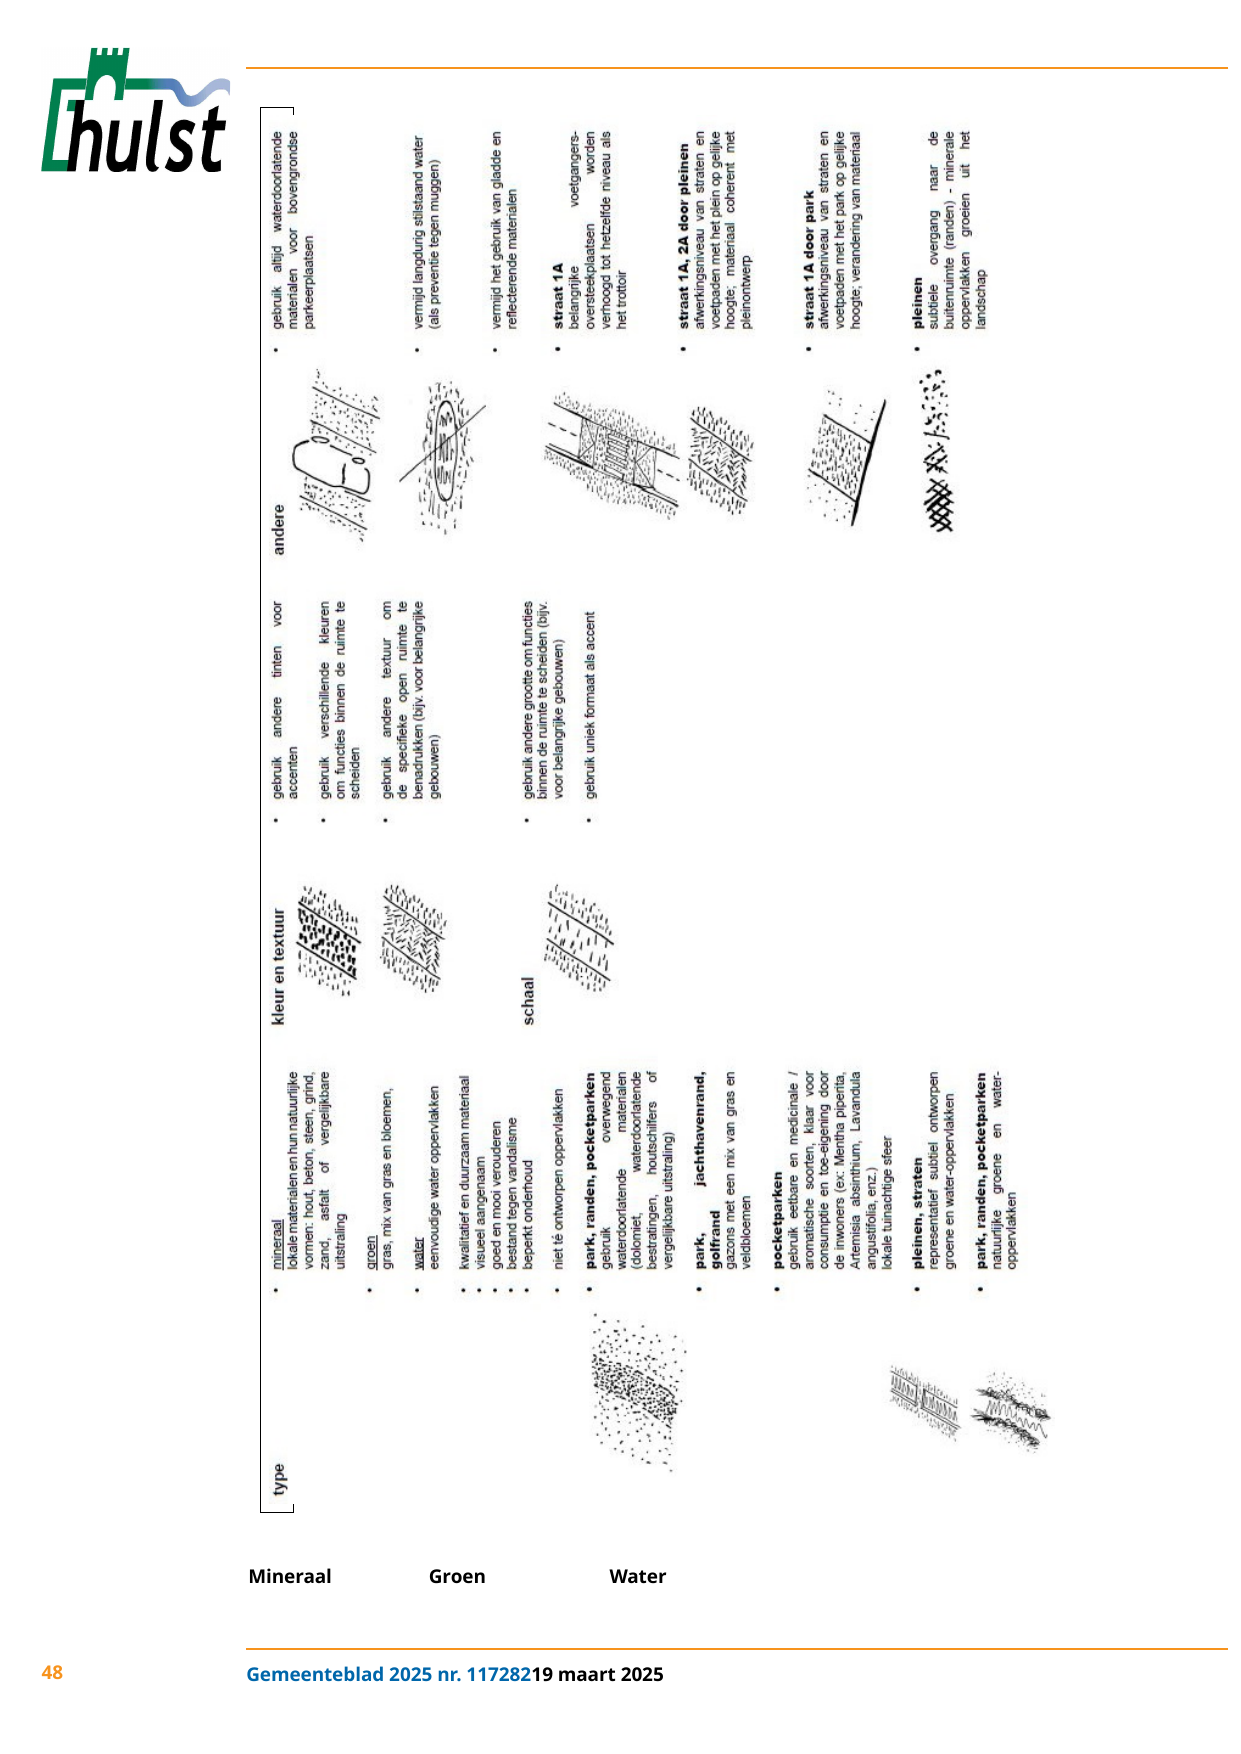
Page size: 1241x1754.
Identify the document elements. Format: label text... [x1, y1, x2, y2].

table_header Water [609, 1564, 790, 1589]
picture [268, 115, 1055, 1504]
table_header Groen [429, 1564, 609, 1589]
picture [41, 47, 231, 172]
table_header Mineraal [248, 1564, 429, 1589]
